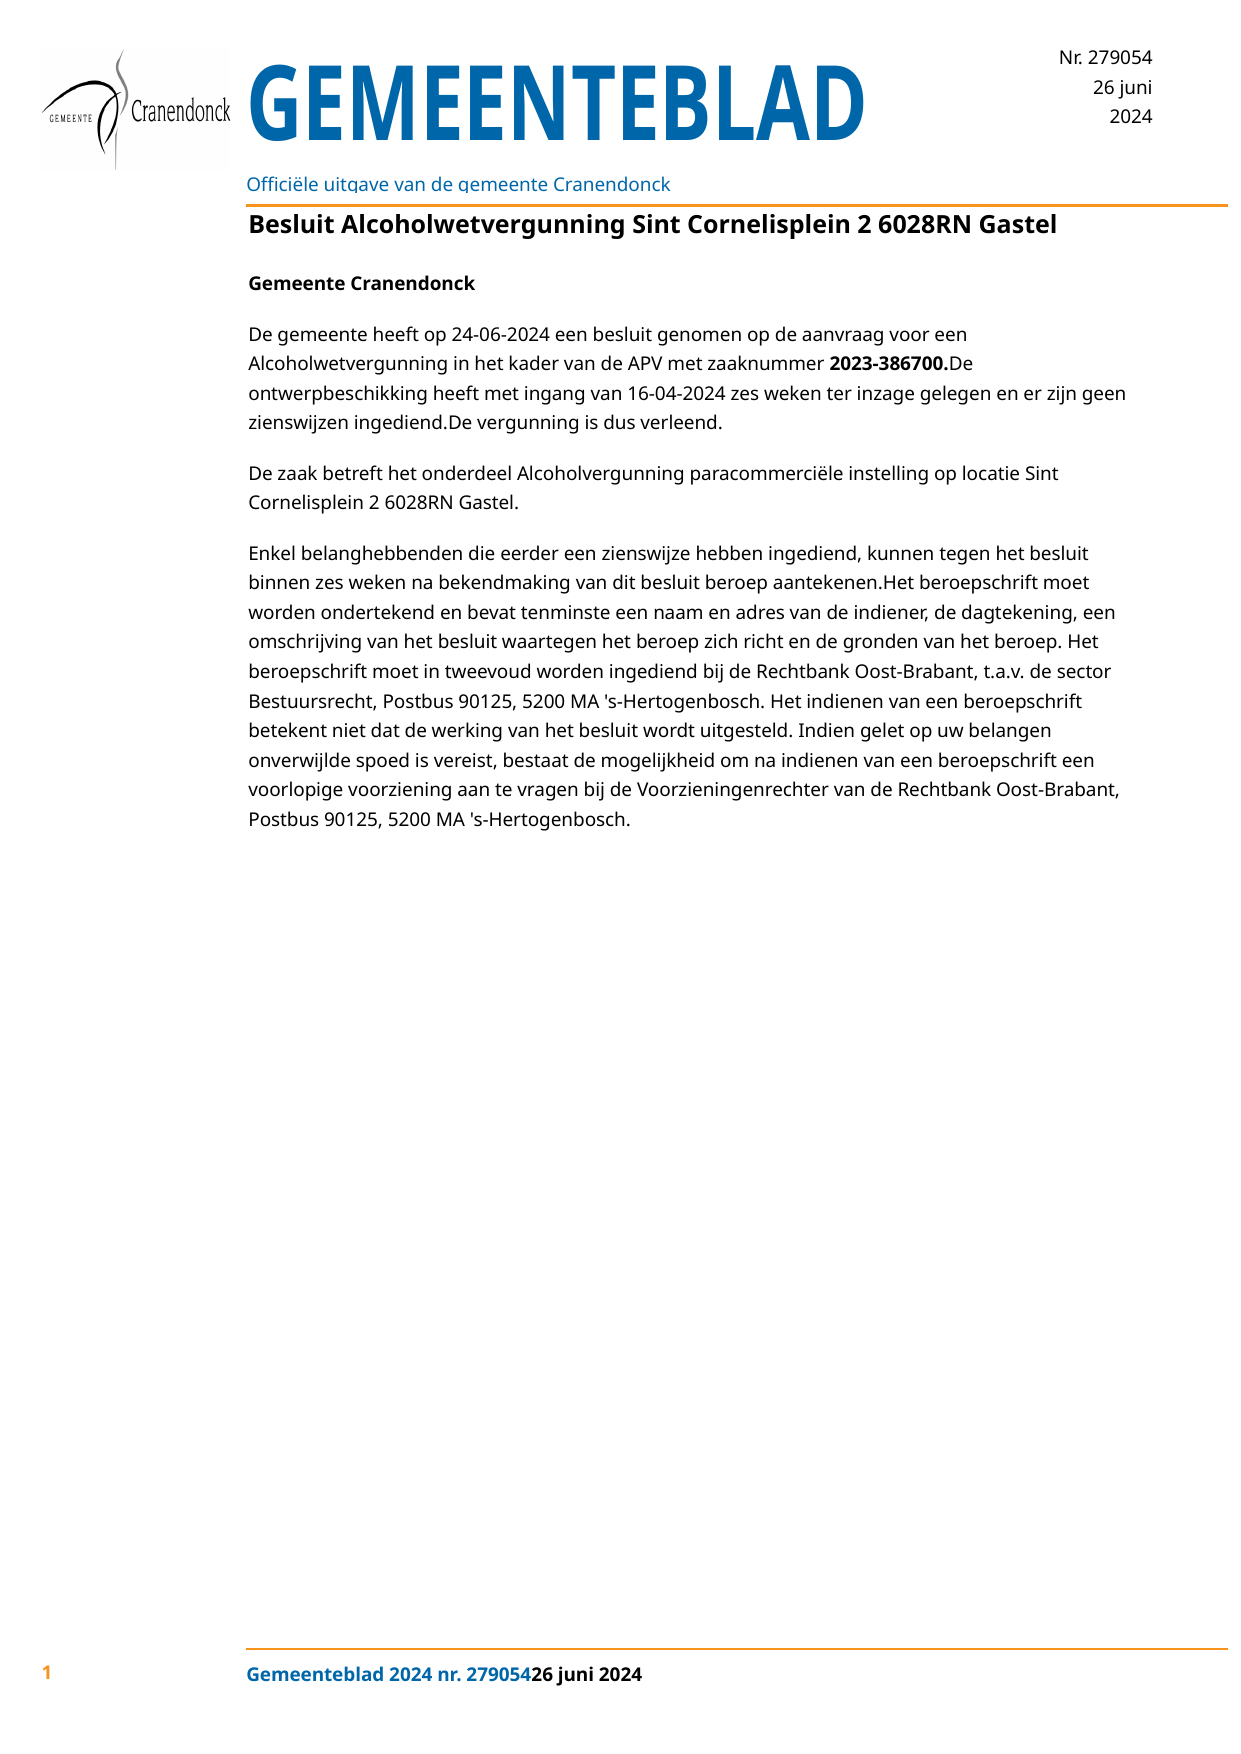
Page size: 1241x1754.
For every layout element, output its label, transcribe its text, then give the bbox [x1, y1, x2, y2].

text De gemeente heeft op 24-06-2024 een besluit genomen op de aanvraag voor een Alcoholwetvergunning in het kader van de APV met zaaknummer 2023-386700.De ontwerpbeschikking heeft met ingang van 16-04-2024 zes weken ter inzage gelegen en er zijn geen zienswijzen ingediend.De vergunning is dus verleend. [248, 321, 1152, 435]
text Enkel belanghebbenden die eerder een zienswijze hebben ingediend, kunnen tegen het besluit binnen zes weken na bekendmaking van dit besluit beroep aantekenen.Het beroepschrift moet worden ondertekend en bevat tenminste een naam en adres van de indiener, de dagtekening, een omschrijving van het besluit waartegen het beroep zich richt en de gronden van het beroep. Het beroepschrift moet in tweevoud worden ingediend bij de Rechtbank Oost-Brabant, t.a.v. de sector Bestuursrecht, Postbus 90125, 5200 MA 's-Hertogenbosch. Het indienen van een beroepschrift betekent niet dat de werking van het besluit wordt uitgesteld. Indien gelet op uw belangen onverwijlde spoed is vereist, bestaat de mogelijkheid om na indienen van een beroepschrift een voorlopige voorziening aan te vragen bij de Voorzieningenrechter van de Rechtbank Oost-Brabant, Postbus 90125, 5200 MA 's-Hertogenbosch. [248, 540, 1152, 832]
text De zaak betreft het onderdeel Alcoholvergunning paracommerciële instelling op locatie Sint Cornelisplein 2 6028RN Gastel. [248, 460, 1152, 515]
picture [41, 47, 231, 172]
text Besluit Alcoholwetvergunning Sint Cornelisplein 2 6028RN Gastel [248, 207, 1152, 241]
text Gemeente Cranendonck [248, 270, 1152, 296]
